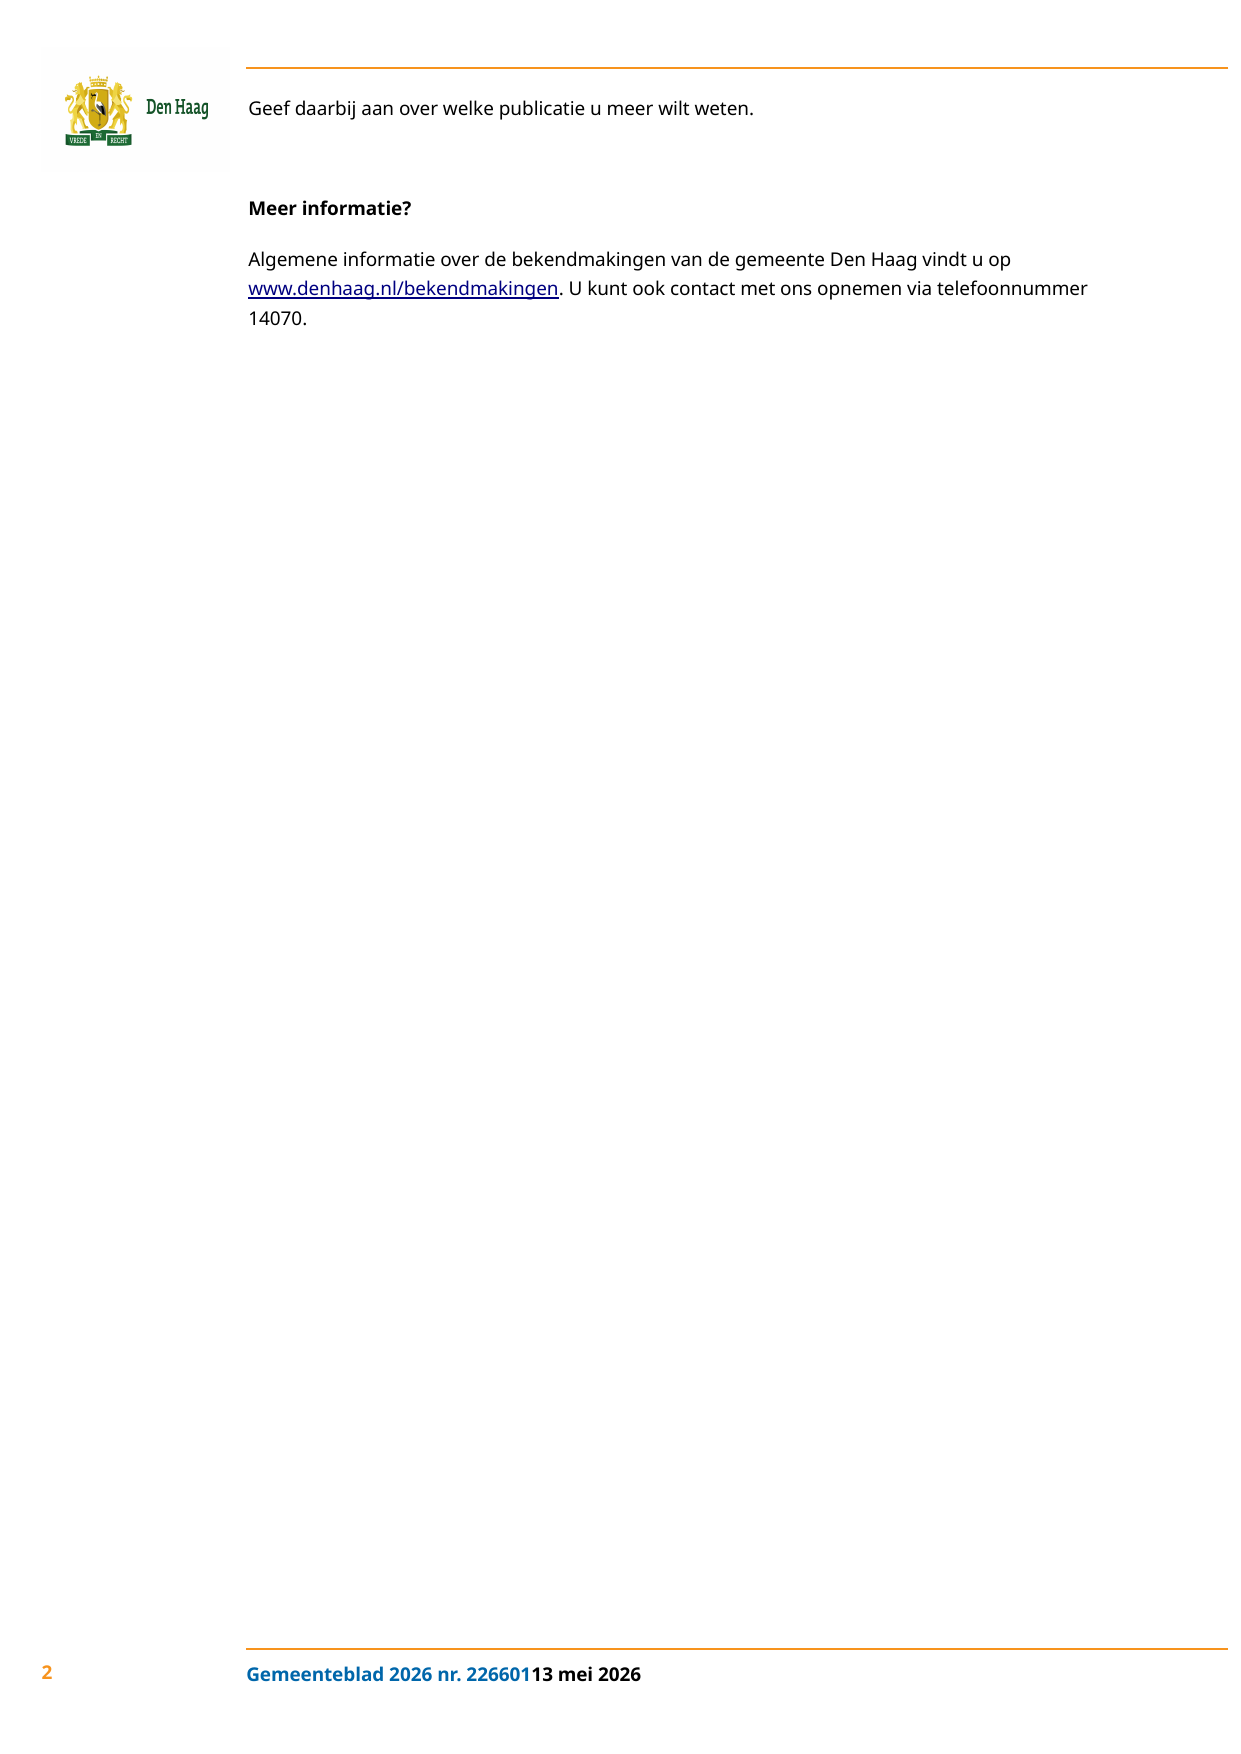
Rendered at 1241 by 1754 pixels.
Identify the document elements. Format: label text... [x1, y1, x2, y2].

picture [41, 47, 231, 172]
text Meer informatie? [248, 196, 1152, 221]
text Geef daarbij aan over welke publicatie u meer wilt weten. [248, 95, 1152, 121]
text Algemene informatie over de bekendmakingen van de gemeente Den Haag vindt u op www.denhaag.nl/bekendmakingen. U kunt ook contact met ons opnemen via telefoonnummer 14070. [248, 246, 1152, 331]
